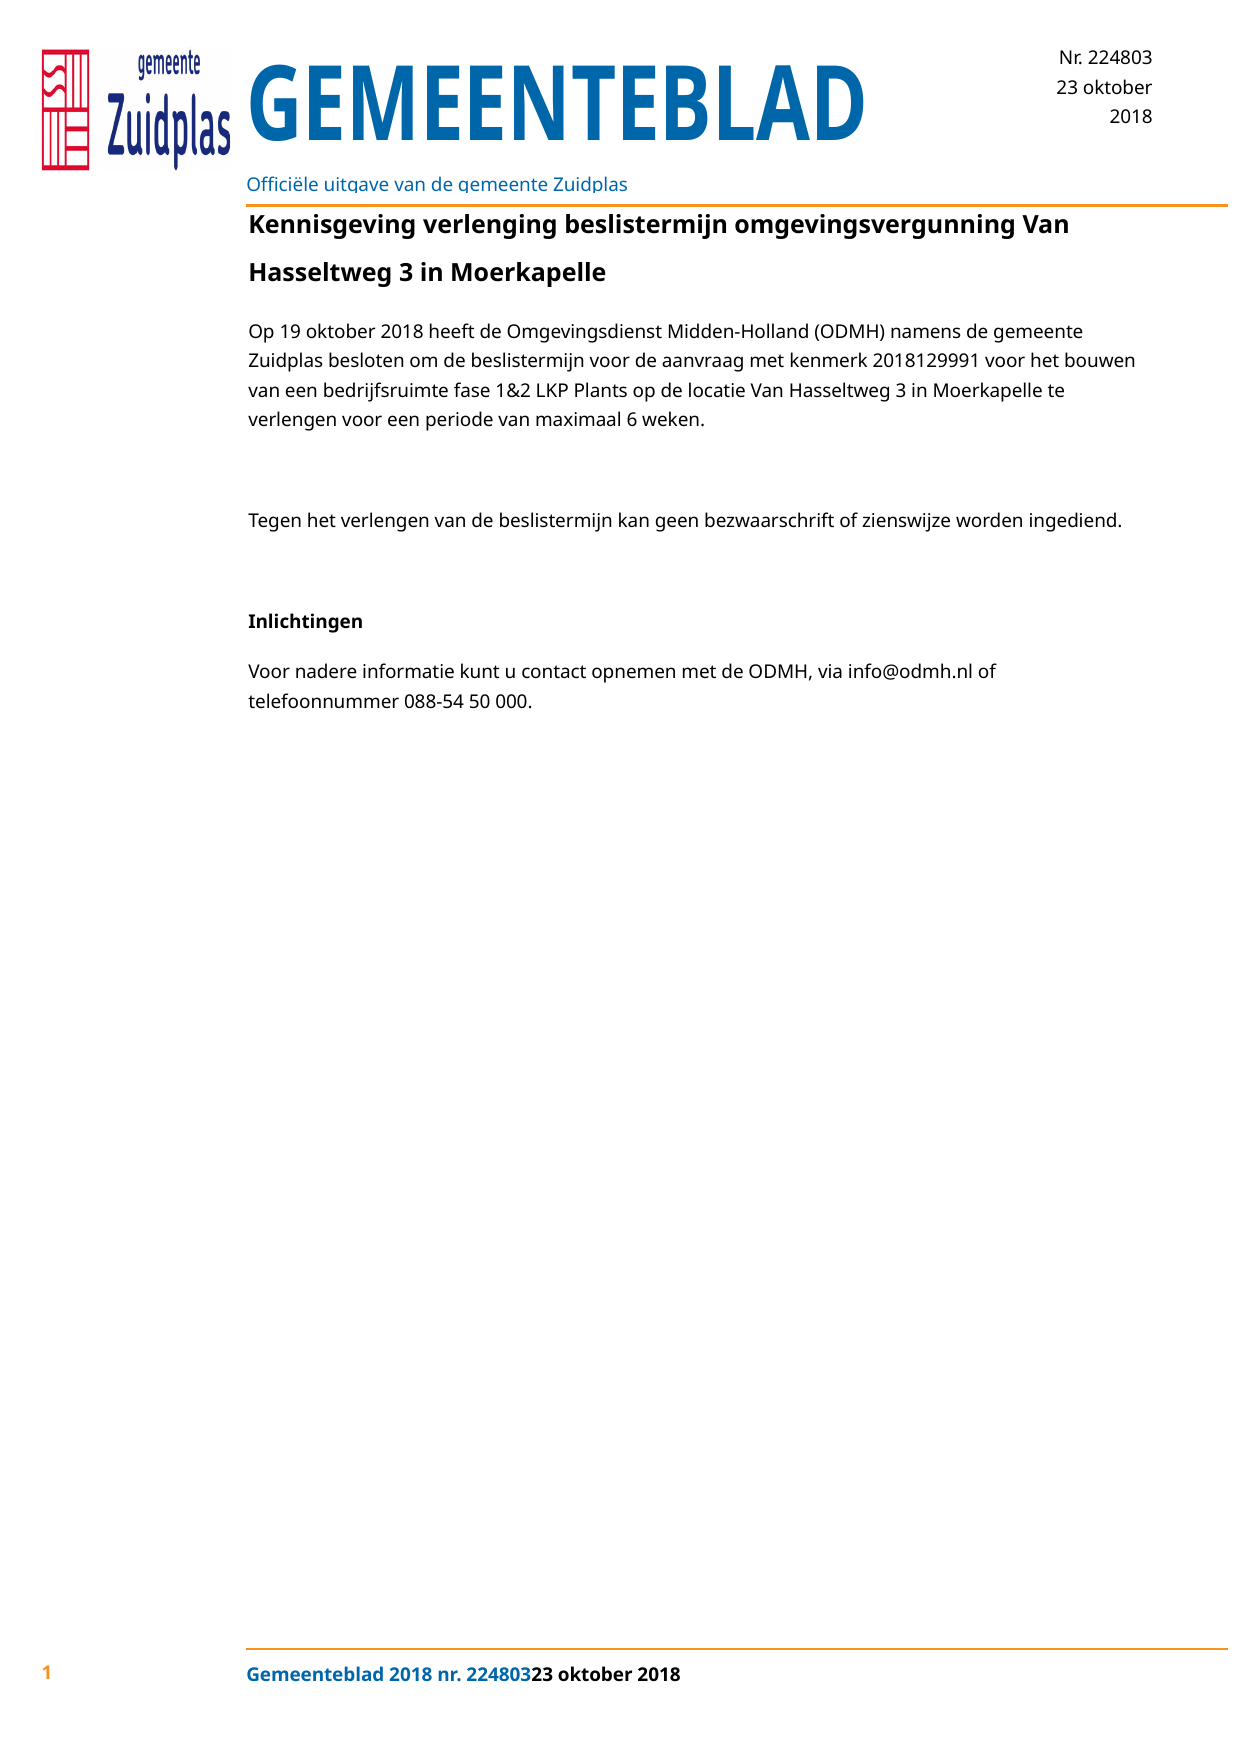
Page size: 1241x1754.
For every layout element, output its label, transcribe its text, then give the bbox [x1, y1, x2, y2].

text Op 19 oktober 2018 heeft de Omgevingsdienst Midden-Holland (ODMH) namens de gemeente Zuidplas besloten om de beslistermijn voor de aanvraag met kenmerk 2018129991 voor het bouwen van een bedrijfsruimte fase 1&2 LKP Plants op de locatie Van Hasseltweg 3 in Moerkapelle te verlengen voor een periode van maximaal 6 weken. [248, 318, 1152, 432]
text Inlichtingen [248, 608, 1152, 634]
picture [41, 47, 231, 172]
text Kennisgeving verlenging beslistermijn omgevingsvergunning Van Hasseltweg 3 in Moerkapelle [248, 207, 1152, 288]
text Tegen het verlengen van de beslistermijn kan geen bezwaarschrift of zienswijze worden ingediend. [248, 507, 1152, 533]
text Voor nadere informatie kunt u contact opnemen met de ODMH, via info@odmh.nl of telefoonnummer 088-54 50 000. [248, 659, 1152, 714]
